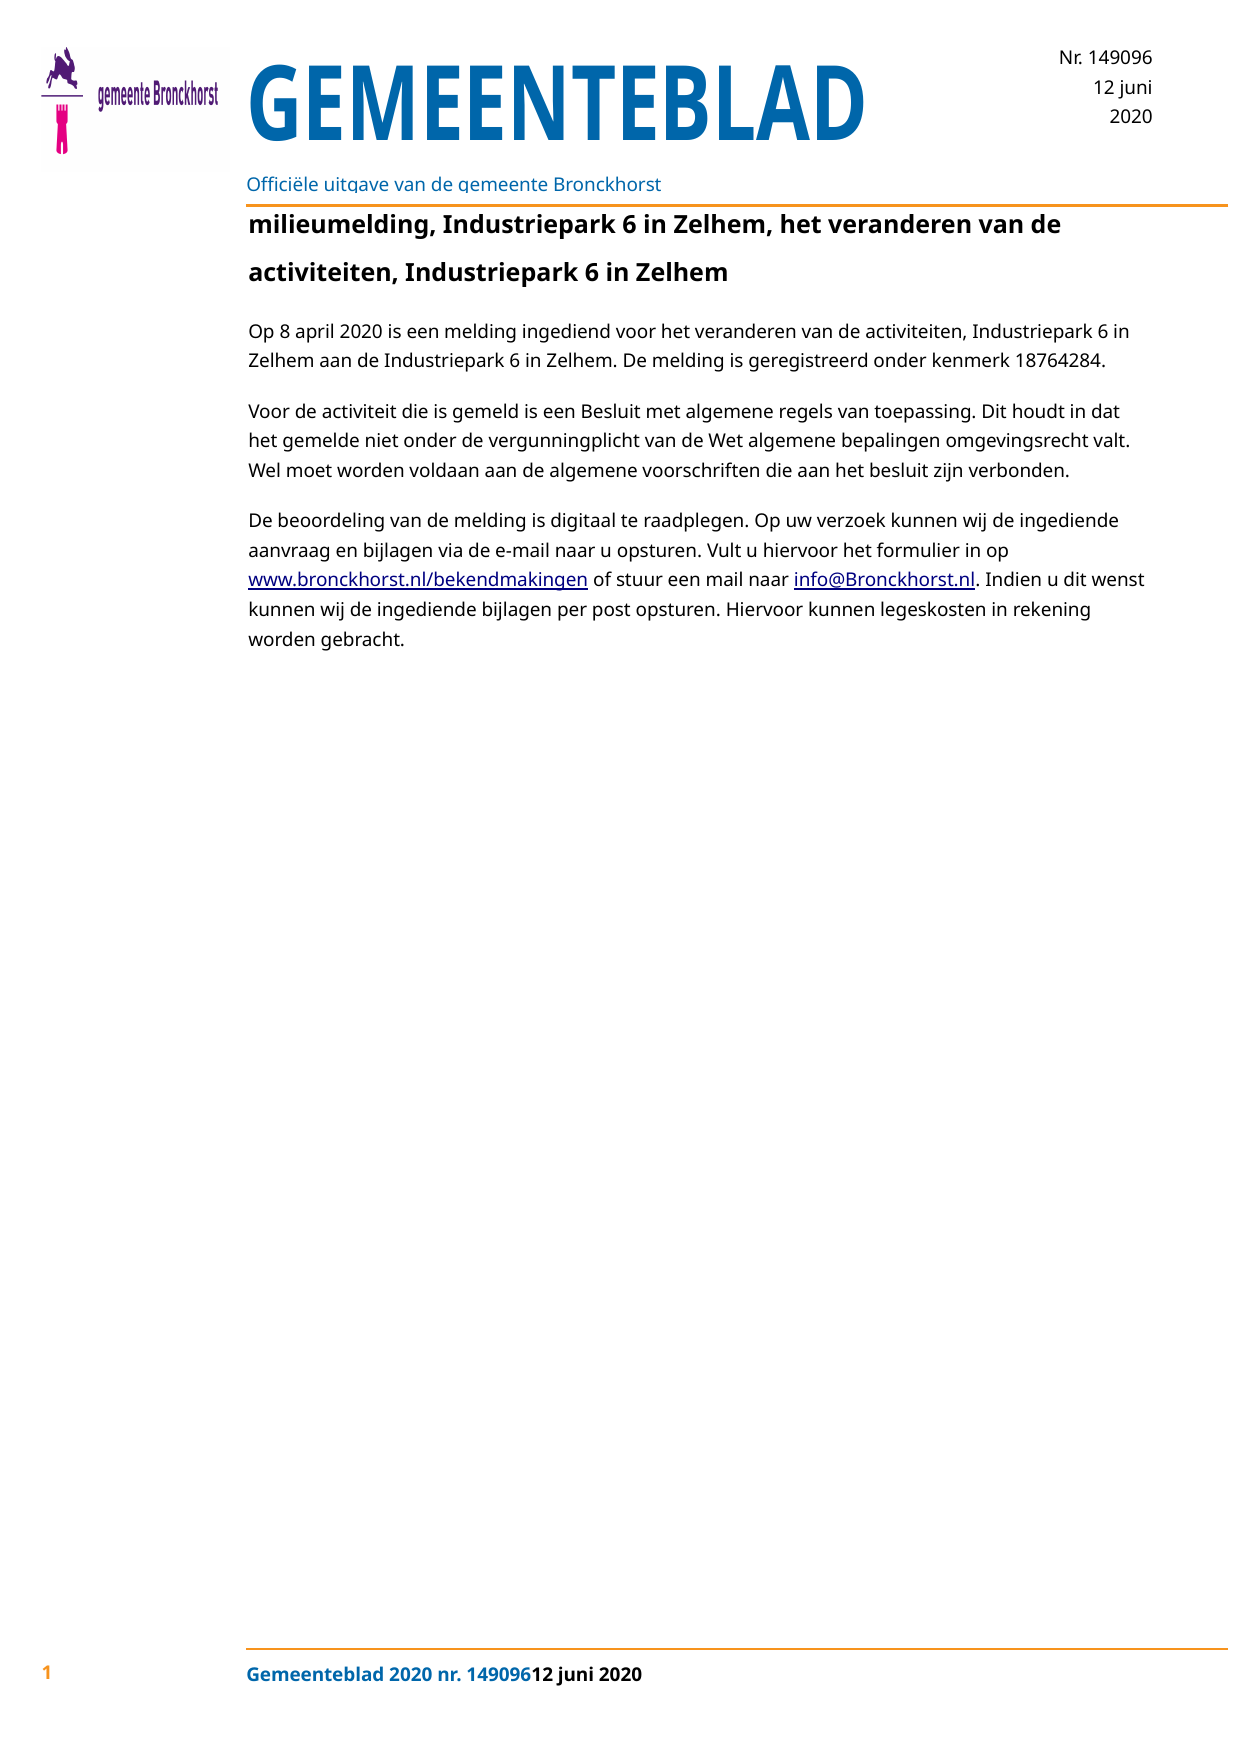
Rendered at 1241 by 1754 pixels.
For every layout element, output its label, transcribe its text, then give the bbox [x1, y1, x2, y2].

picture [41, 47, 231, 172]
text De beoordeling van de melding is digitaal te raadplegen. Op uw verzoek kunnen wij de ingediende aanvraag en bijlagen via de e-mail naar u opsturen. Vult u hiervoor het formulier in op www.bronckhorst.nl/bekendmakingen of stuur een mail naar info@Bronckhorst.nl. Indien u dit wenst kunnen wij de ingediende bijlagen per post opsturen. Hiervoor kunnen legeskosten in rekening worden gebracht. [248, 507, 1152, 652]
text Op 8 april 2020 is een melding ingediend voor het veranderen van de activiteiten, Industriepark 6 in Zelhem aan de Industriepark 6 in Zelhem. De melding is geregistreerd onder kenmerk 18764284. [248, 318, 1152, 373]
text Voor de activiteit die is gemeld is een Besluit met algemene regels van toepassing. Dit houdt in dat het gemelde niet onder de vergunningplicht van de Wet algemene bepalingen omgevingsrecht valt. Wel moet worden voldaan aan de algemene voorschriften die aan het besluit zijn verbonden. [248, 398, 1152, 483]
text milieumelding, Industriepark 6 in Zelhem, het veranderen van de activiteiten, Industriepark 6 in Zelhem [248, 207, 1152, 288]
